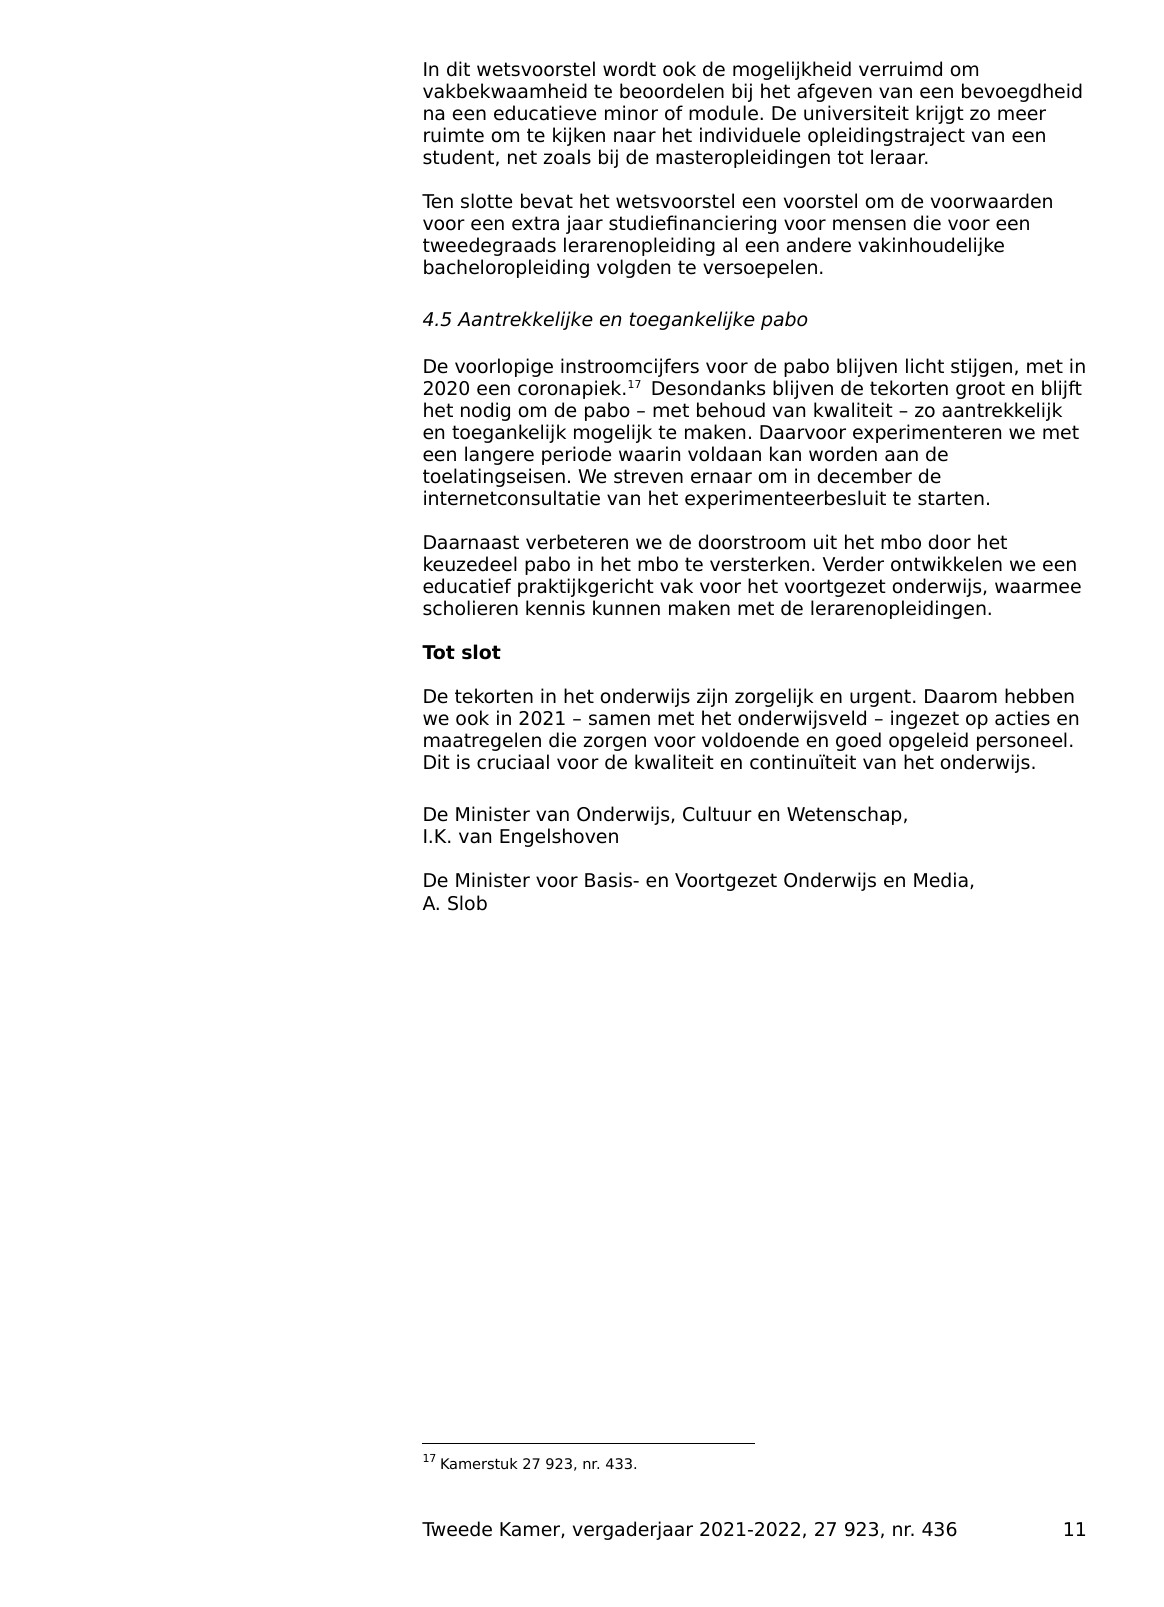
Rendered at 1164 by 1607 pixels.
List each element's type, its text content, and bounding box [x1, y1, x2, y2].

text De tekorten in het onderwijs zijn zorgelijk en urgent. Daarom hebben we ook in 2021 – samen met het onderwijsveld – ingezet op acties en maatregelen die zorgen voor voldoende en goed opgeleid personeel. Dit is cruciaal voor de kwaliteit en continuïteit van het onderwijs. [422, 686, 1087, 774]
text Ten slotte bevat het wetsvoorstel een voorstel om de voorwaarden voor een extra jaar studiefinanciering voor mensen die voor een tweedegraads lerarenopleiding al een andere vakinhoudelijke bacheloropleiding volgden te versoepelen. [422, 191, 1087, 279]
subtitle Tot slot [422, 642, 1087, 664]
text Kamerstuk 27 923, nr. 433. [422, 1452, 1087, 1474]
text De voorlopige instroomcijfers voor de pabo blijven licht stijgen, met in 2020 een coronapiek. Desondanks blijven de tekorten groot en blijft het nodig om de pabo – met behoud van kwaliteit – zo aantrekkelijk en toegankelijk mogelijk te maken. Daarvoor experimenteren we met een langere periode waarin voldaan kan worden aan de toelatingseisen. We streven ernaar om in december de internetconsultatie van het experimenteerbesluit te starten. [422, 356, 1087, 510]
text In dit wetsvoorstel wordt ook de mogelijkheid verruimd om vakbekwaamheid te beoordelen bij het afgeven van een bevoegdheid na een educatieve minor of module. De universiteit krijgt zo meer ruimte om te kijken naar het individuele opleidingstraject van een student, net zoals bij de masteropleidingen tot leraar. [422, 59, 1087, 169]
subtitle 4.5 Aantrekkelijke en toegankelijke pabo [422, 309, 1087, 331]
text Daarnaast verbeteren we de doorstroom uit het mbo door het keuzedeel pabo in het mbo te versterken. Verder ontwikkelen we een educatief praktijkgericht vak voor het voortgezet onderwijs, waarmee scholieren kennis kunnen maken met de lerarenopleidingen. [422, 532, 1087, 620]
text De Minister van Onderwijs, Cultuur en Wetenschap, I.K. van Engelshoven [422, 804, 1087, 848]
text De Minister voor Basis- en Voortgezet Onderwijs en Media, A. Slob [422, 870, 1087, 914]
